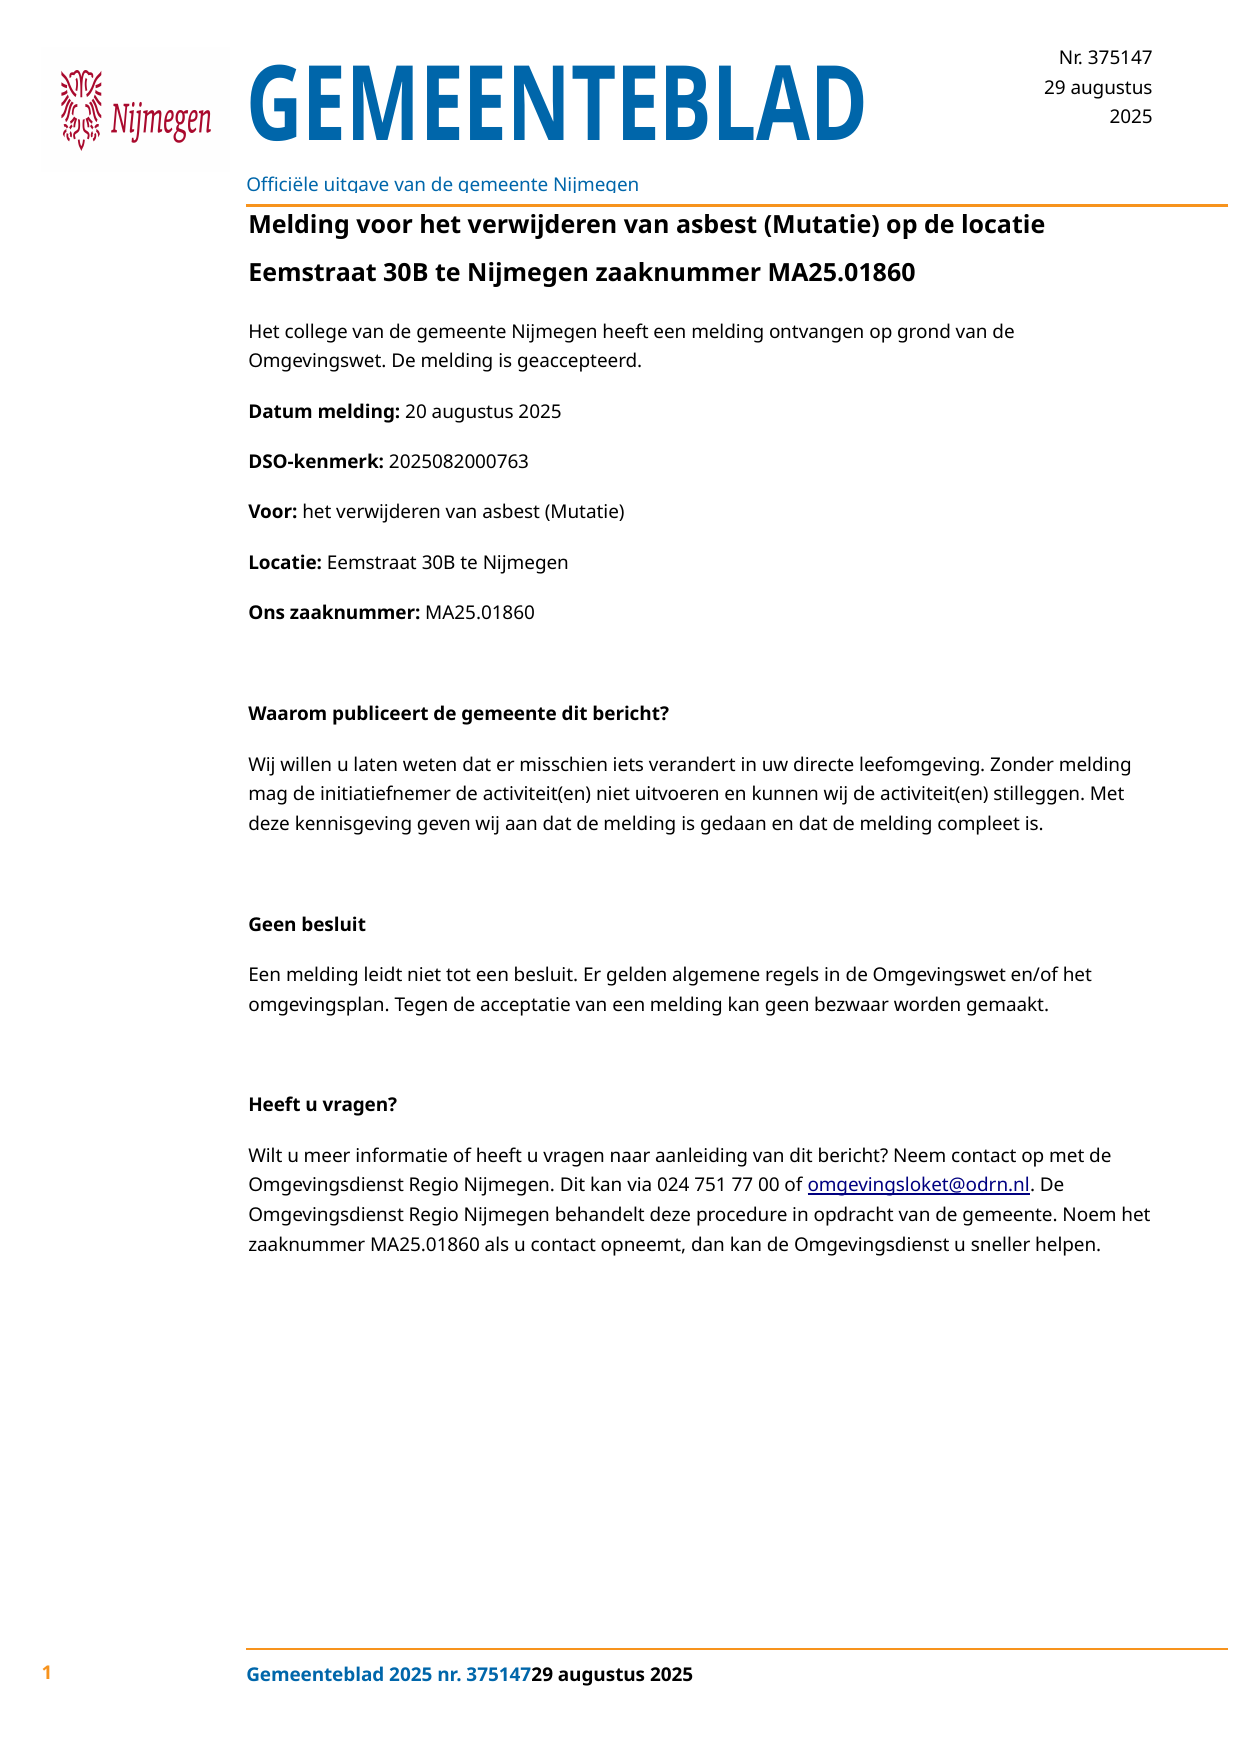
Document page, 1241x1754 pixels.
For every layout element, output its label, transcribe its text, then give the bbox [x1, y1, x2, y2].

text Het college van de gemeente Nijmegen heeft een melding ontvangen op grond van de Omgevingswet. De melding is geaccepteerd. [248, 318, 1152, 373]
text DSO-kenmerk: 2025082000763 [248, 448, 1152, 474]
text Ons zaaknummer: MA25.01860 [248, 599, 1152, 625]
text Een melding leidt niet tot een besluit. Er gelden algemene regels in de Omgevingswet en/of het omgevingsplan. Tegen de acceptatie van een melding kan geen bezwaar worden gemaakt. [248, 961, 1152, 1017]
text Wij willen u laten weten dat er misschien iets verandert in uw directe leefomgeving. Zonder melding mag de initiatiefnemer de activiteit(en) niet uitvoeren en kunnen wij de activiteit(en) stilleggen. Met deze kennisgeving geven wij aan dat de melding is gedaan en dat de melding compleet is. [248, 751, 1152, 836]
text Geen besluit [248, 911, 1152, 937]
text Voor: het verwijderen van asbest (Mutatie) [248, 499, 1152, 524]
text Heeft u vragen? [248, 1092, 1152, 1117]
text Wilt u meer informatie of heeft u vragen naar aanleiding van dit bericht? Neem contact op met de Omgevingsdienst Regio Nijmegen. Dit kan via 024 751 77 00 of omgevingsloket@odrn.nl. De Omgevingsdienst Regio Nijmegen behandelt deze procedure in opdracht van de gemeente. Noem het zaaknummer MA25.01860 als u contact opneemt, dan kan de Omgevingsdienst u sneller helpen. [248, 1142, 1152, 1257]
picture [41, 47, 231, 172]
text Datum melding: 20 augustus 2025 [248, 398, 1152, 424]
text Locatie: Eemstraat 30B te Nijmegen [248, 549, 1152, 575]
text Melding voor het verwijderen van asbest (Mutatie) op de locatie Eemstraat 30B te Nijmegen zaaknummer MA25.01860 [248, 207, 1152, 288]
text Waarom publiceert de gemeente dit bericht? [248, 700, 1152, 726]
